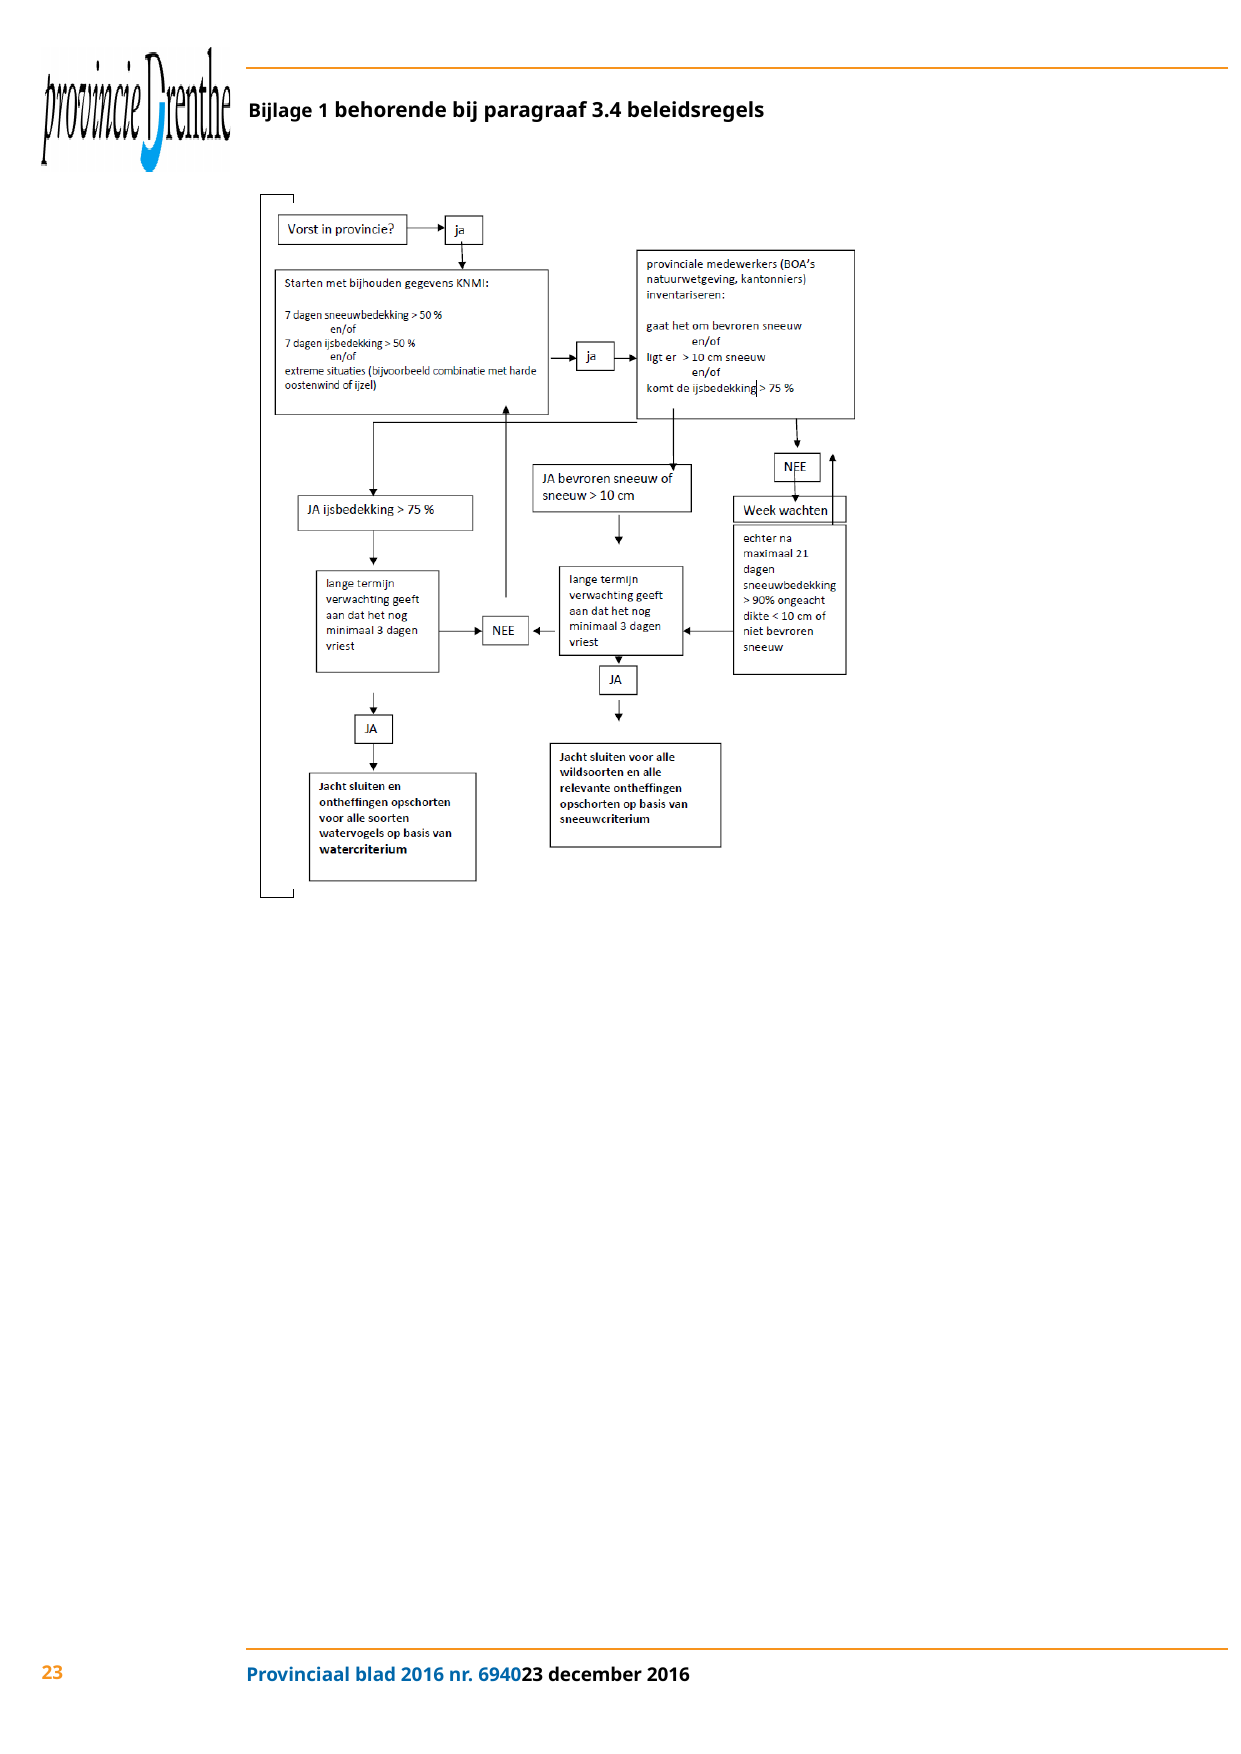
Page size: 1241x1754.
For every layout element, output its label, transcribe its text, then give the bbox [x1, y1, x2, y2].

picture [268, 203, 860, 889]
picture [41, 47, 231, 172]
text Bijlage 1 behorende bij paragraaf 3.4 beleidsregels [248, 95, 1152, 123]
